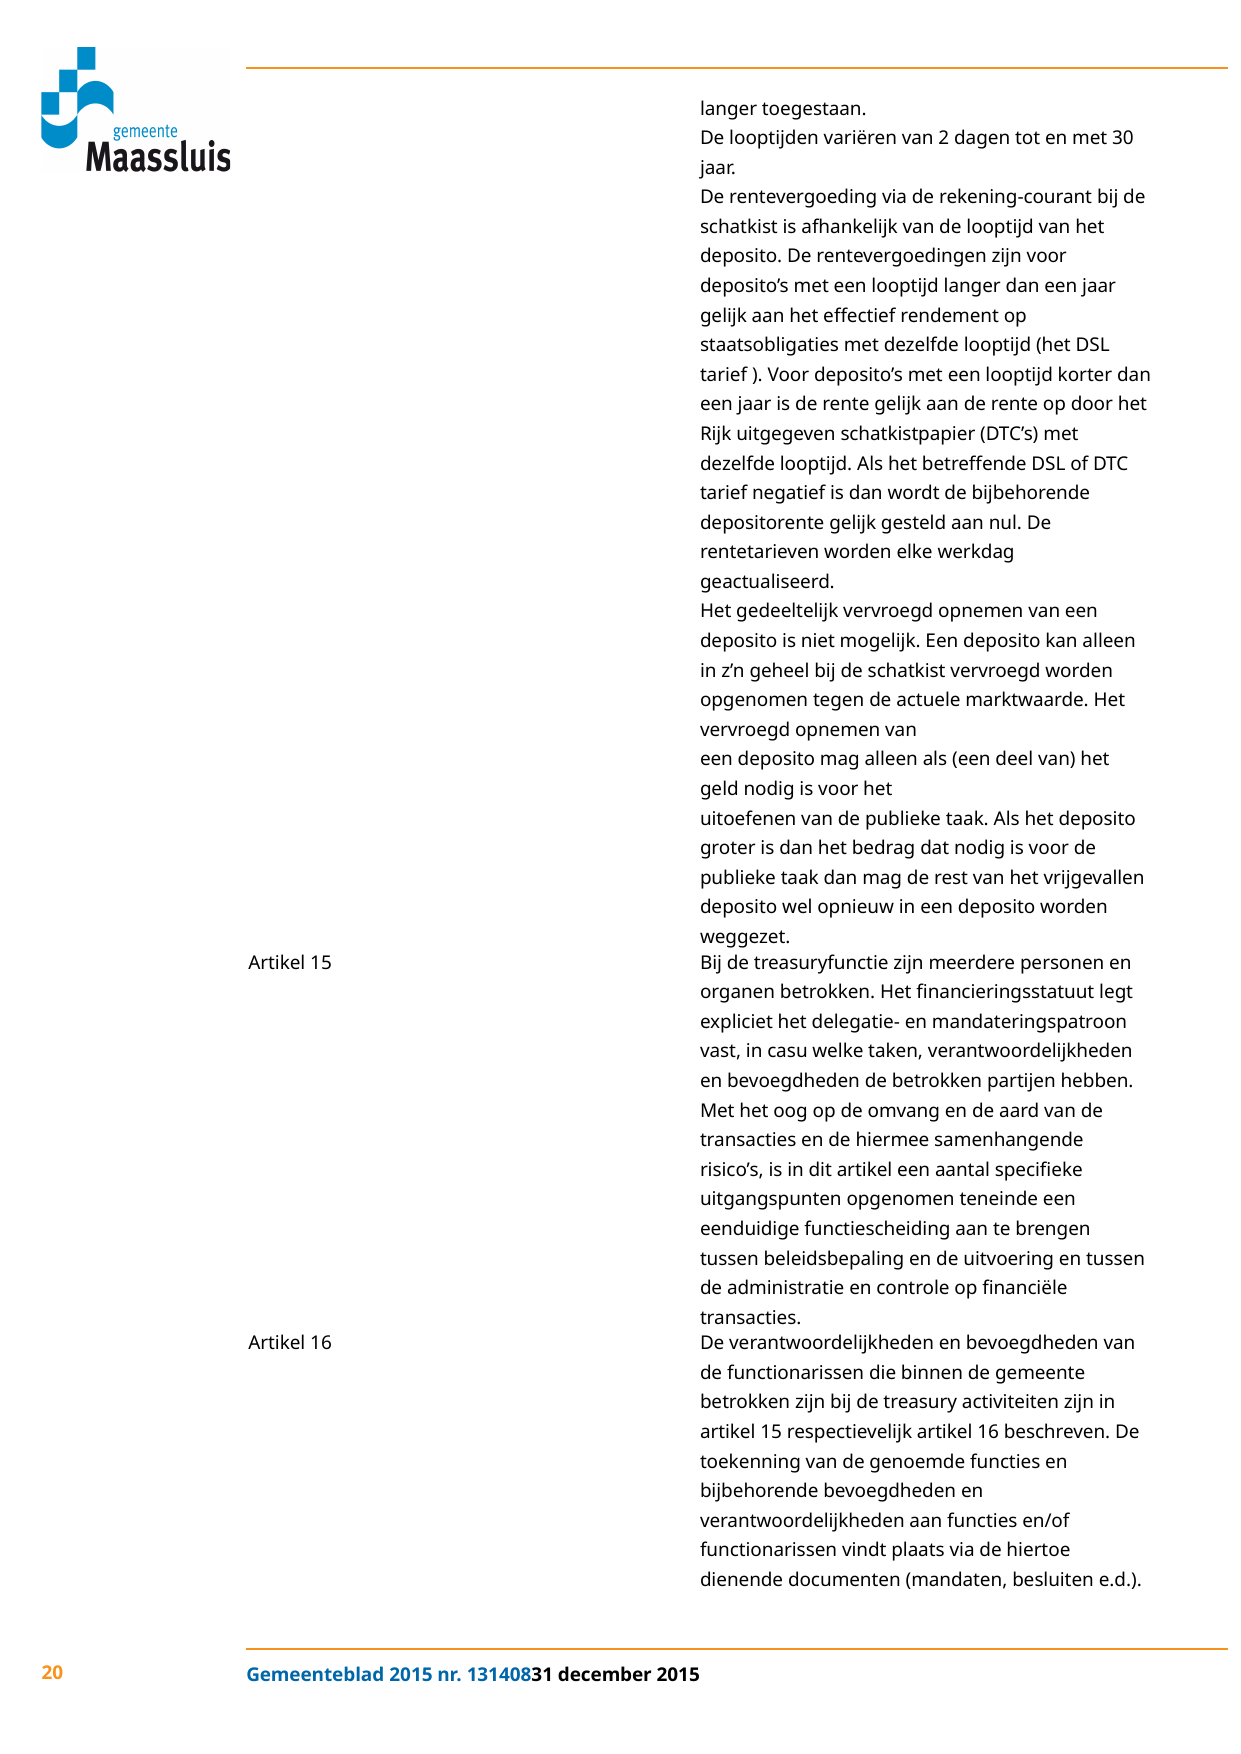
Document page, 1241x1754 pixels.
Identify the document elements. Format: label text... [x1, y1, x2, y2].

picture [41, 47, 77, 92]
table_cell langer toegestaan. De looptijden variëren van 2 dagen tot en met 30 jaar. De rentevergoeding via de rekening-courant bij de schatkist is afhankelijk van de looptijd van het deposito. De rentevergoedingen zijn voor deposito’s met een looptijd langer dan een jaar gelijk aan het effectief rendement op staatsobligaties met dezelfde looptijd (het DSL tarief ). Voor deposito’s met een looptijd korter dan een jaar is de rente gelijk aan de rente op door het Rijk uitgegeven schatkistpapier (DTC’s) met dezelfde looptijd. Als het betreffende DSL of DTC tarief negatief is dan wordt de bijbehorende depositorente gelijk gesteld aan nul. De rentetarieven worden elke werkdag geactualiseerd. Het gedeeltelijk vervroegd opnemen van een deposito is niet mogelijk. Een deposito kan alleen in z’n geheel bij de schatkist vervroegd worden opgenomen tegen de actuele marktwaarde. Het vervroegd opnemen van een deposito mag alleen als (een deel van) het geld nodig is voor het uitoefenen van de publieke taak. Als het deposito groter is dan het bedrag dat nodig is voor de publieke taak dan mag de rest van het vrijgevallen deposito wel opnieuw in een deposito worden weggezet. [700, 95, 1152, 949]
table_cell De verantwoordelijkheden en bevoegdheden van de functionarissen die binnen de gemeente betrokken zijn bij de treasury activiteiten zijn in artikel 15 respectievelijk artikel 16 beschreven. De toekenning van de genoemde functies en bijbehorende bevoegdheden en verantwoordelijkheden aan functies en/of functionarissen vindt plaats via de hiertoe dienende documenten (mandaten, besluiten e.d.). [700, 1330, 1152, 1592]
picture [41, 47, 231, 172]
table_cell Artikel 15 [248, 949, 700, 1329]
table_cell Bij de treasuryfunctie zijn meerdere personen en organen betrokken. Het financieringsstatuut legt expliciet het delegatie- en mandateringspatroon vast, in casu welke taken, verantwoordelijkheden en bevoegdheden de betrokken partijen hebben. Met het oog op de omvang en de aard van de transacties en de hiermee samenhangende risico’s, is in dit artikel een aantal specifieke uitgangspunten opgenomen teneinde een eenduidige functiescheiding aan te brengen tussen beleidsbepaling en de uitvoering en tussen de administratie en controle op financiële transacties. [700, 949, 1152, 1329]
table_cell Artikel 16 [248, 1330, 700, 1592]
table_cell [248, 95, 700, 949]
